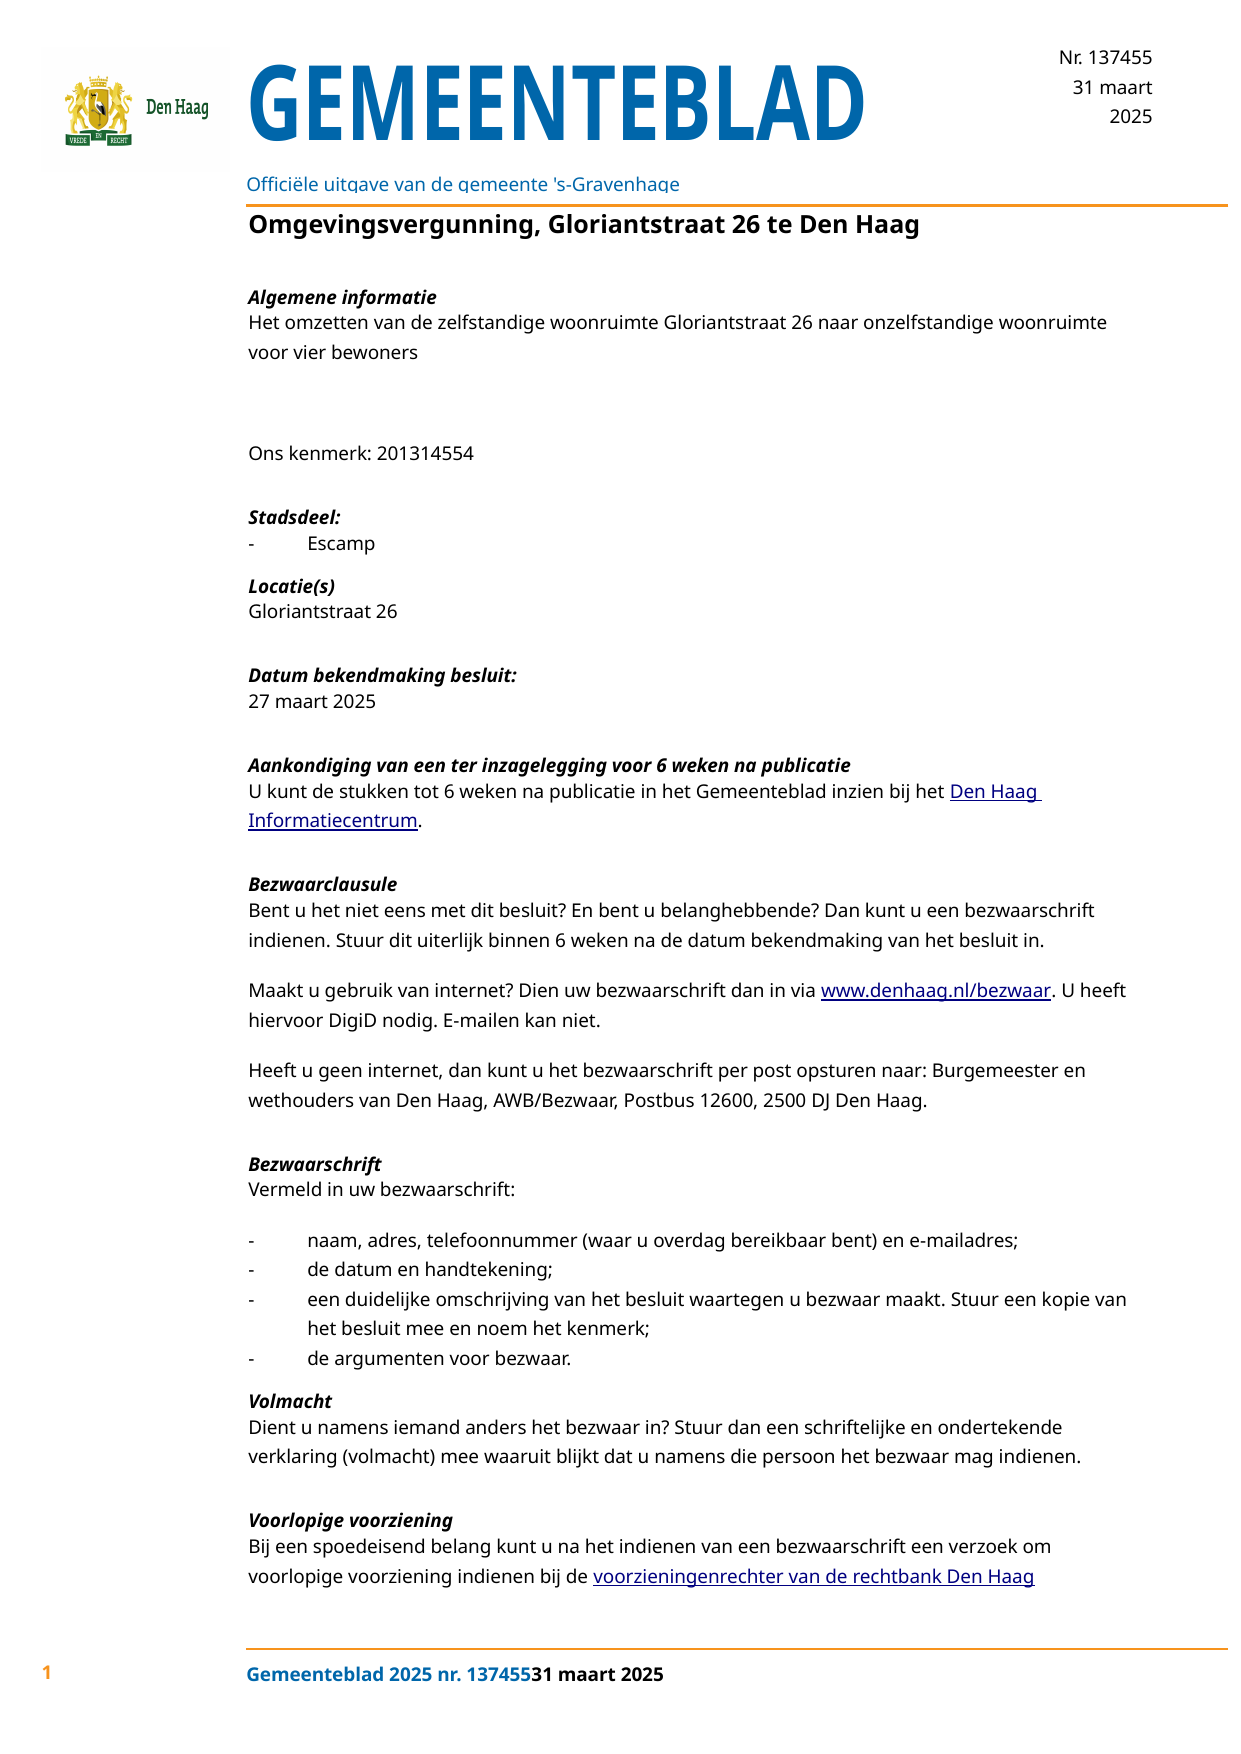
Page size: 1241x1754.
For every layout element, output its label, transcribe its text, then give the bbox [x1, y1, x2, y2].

list een duidelijke omschrijving van het besluit waartegen u bezwaar maakt. Stuur een kopie van het besluit mee en noem het kenmerk; [248, 1286, 1152, 1341]
list naam, adres, telefoonnummer (waar u overdag bereikbaar bent) en e-mailadres; [248, 1227, 1152, 1253]
text Dient u namens iemand anders het bezwaar in? Stuur dan een schriftelijke en ondertekende verklaring (volmacht) mee waaruit blijkt dat u namens die persoon het bezwaar mag indienen. [248, 1414, 1152, 1469]
text Bij een spoedeisend belang kunt u na het indienen van een bezwaarschrift een verzoek om voorlopige voorziening indienen bij de voorzieningenrechter van de rechtbank Den Haag [248, 1533, 1152, 1589]
text Gloriantstraat 26 [248, 598, 1152, 624]
list Escamp [248, 530, 1152, 555]
text Algemene informatie [248, 284, 1152, 309]
text Bent u het niet eens met dit besluit? En bent u belanghebbende? Dan kunt u een bezwaarschrift indienen. Stuur dit uiterlijk binnen 6 weken na de datum bekendmaking van het besluit in. [248, 897, 1152, 952]
text Voorlopige voorziening [248, 1508, 1152, 1533]
text Maakt u gebruik van internet? Dien uw bezwaarschrift dan in via www.denhaag.nl/bezwaar. U heeft hiervoor DigiD nodig. E-mailen kan niet. [248, 977, 1152, 1032]
list de argumenten voor bezwaar. [248, 1345, 1152, 1371]
text Datum bekendmaking besluit: [248, 662, 1152, 688]
text Vermeld in uw bezwaarschrift: [248, 1176, 1152, 1202]
text Heeft u geen internet, dan kunt u het bezwaarschrift per post opsturen naar: Burgemeester en wethouders van Den Haag, AWB/Bezwaar, Postbus 12600, 2500 DJ Den Haag. [248, 1057, 1152, 1112]
text Locatie(s) [248, 573, 1152, 598]
text Stadsdeel: [248, 504, 1152, 530]
text Ons kenmerk: 201314554 [248, 440, 1152, 466]
text Volmacht [248, 1388, 1152, 1414]
list de datum en handtekening; [248, 1256, 1152, 1282]
text Bezwaarschrift [248, 1151, 1152, 1176]
text U kunt de stukken tot 6 weken na publicatie in het Gemeenteblad inzien bij het Den Haag Informatiecentrum. [248, 778, 1152, 833]
text Omgevingsvergunning, Gloriantstraat 26 te Den Haag [248, 207, 1152, 241]
text Aankondiging van een ter inzagelegging voor 6 weken na publicatie [248, 752, 1152, 778]
picture [41, 47, 231, 172]
text Bezwaarclausule [248, 871, 1152, 897]
text 27 maart 2025 [248, 688, 1152, 714]
text Het omzetten van de zelfstandige woonruimte Gloriantstraat 26 naar onzelfstandige woonruimte voor vier bewoners [248, 309, 1152, 365]
